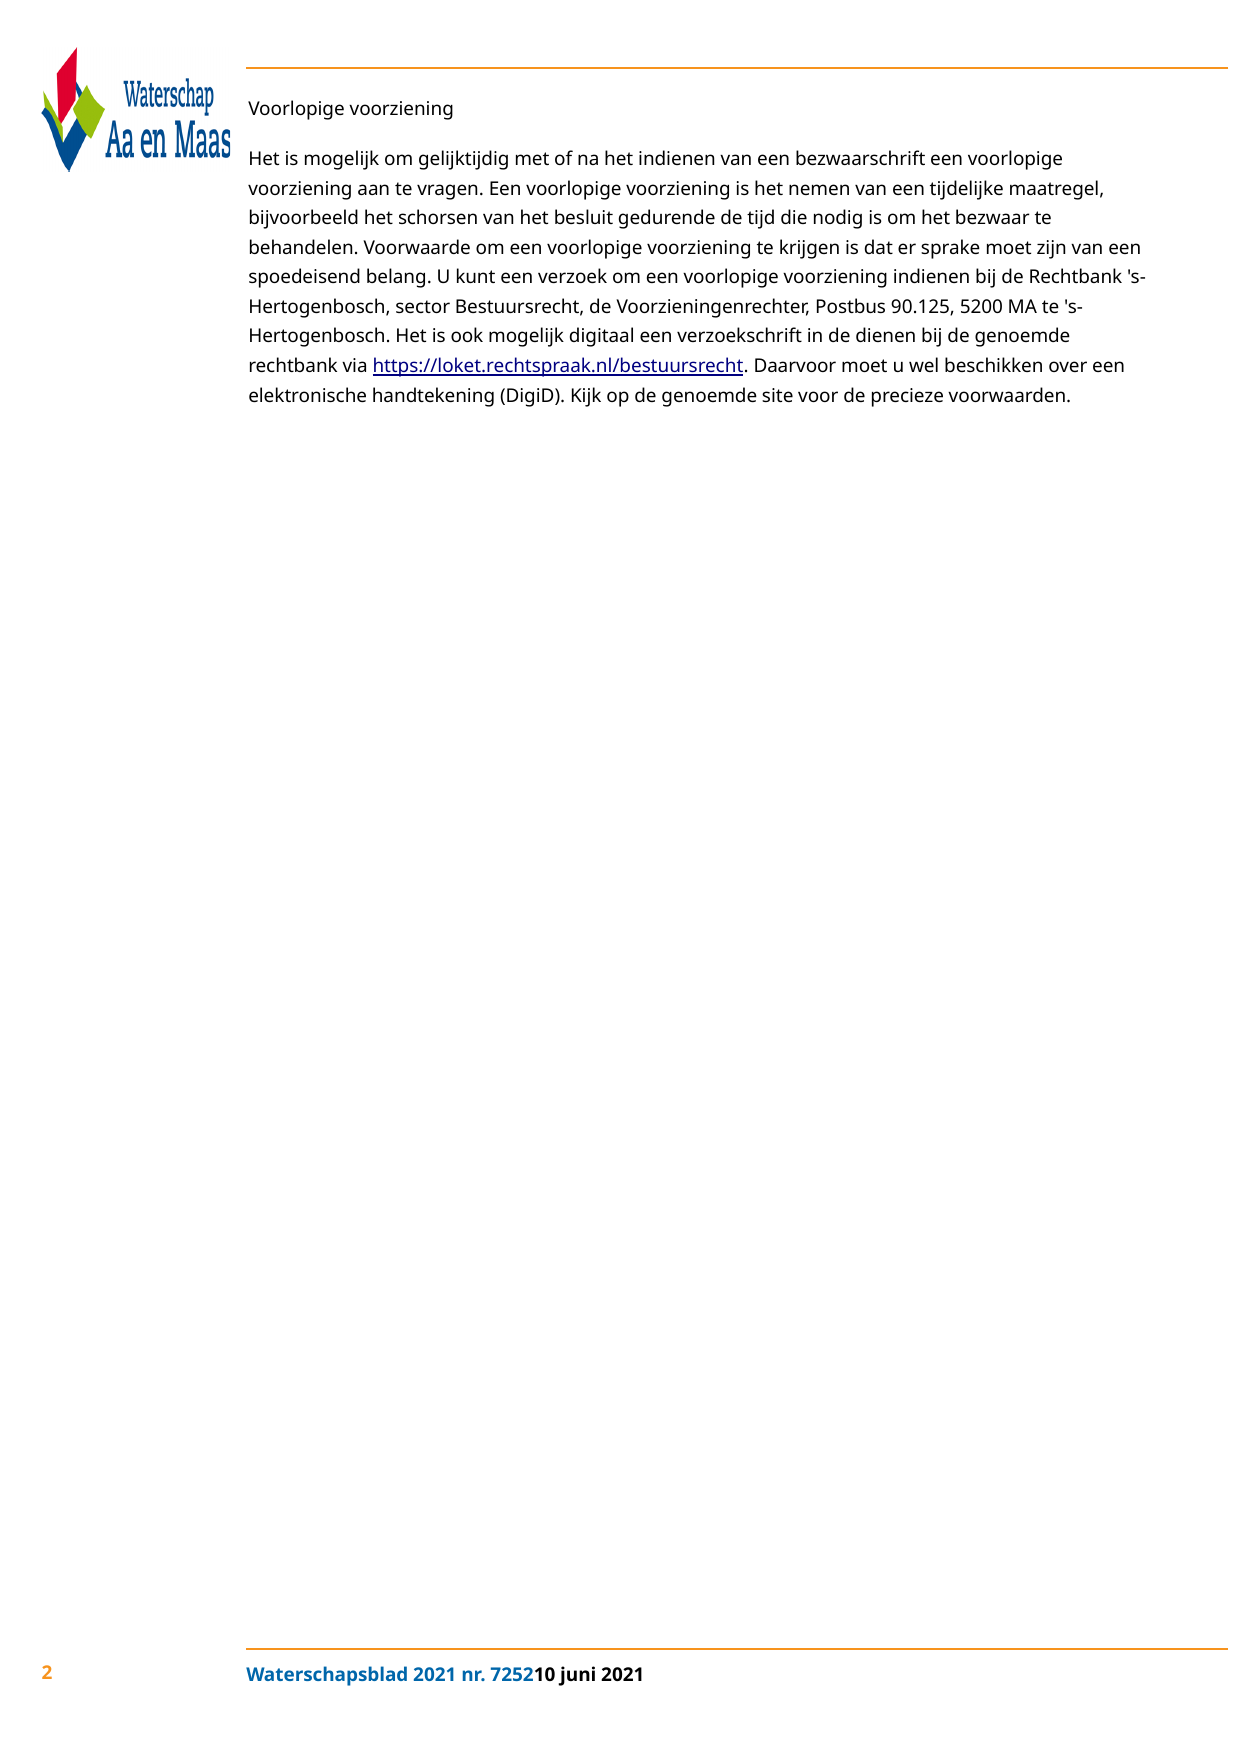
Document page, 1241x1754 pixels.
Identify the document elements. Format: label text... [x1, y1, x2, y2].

text Het is mogelijk om gelijktijdig met of na het indienen van een bezwaarschrift een voorlopige voorziening aan te vragen. Een voorlopige voorziening is het nemen van een tijdelijke maatregel, bijvoorbeeld het schorsen van het besluit gedurende de tijd die nodig is om het bezwaar te behandelen. Voorwaarde om een voorlopige voorziening te krijgen is dat er sprake moet zijn van een spoedeisend belang. U kunt een verzoek om een voorlopige voorziening indienen bij de Rechtbank 's-Hertogenbosch, sector Bestuursrecht, de Voorzieningenrechter, Postbus 90.125, 5200 MA te 's-Hertogenbosch. Het is ook mogelijk digitaal een verzoekschrift in de dienen bij de genoemde rechtbank via https://loket.rechtspraak.nl/bestuursrecht. Daarvoor moet u wel beschikken over een elektronische handtekening (DigiD). Kijk op de genoemde site voor de precieze voorwaarden. [248, 145, 1152, 408]
text Voorlopige voorziening [248, 95, 1152, 121]
picture [41, 47, 231, 172]
